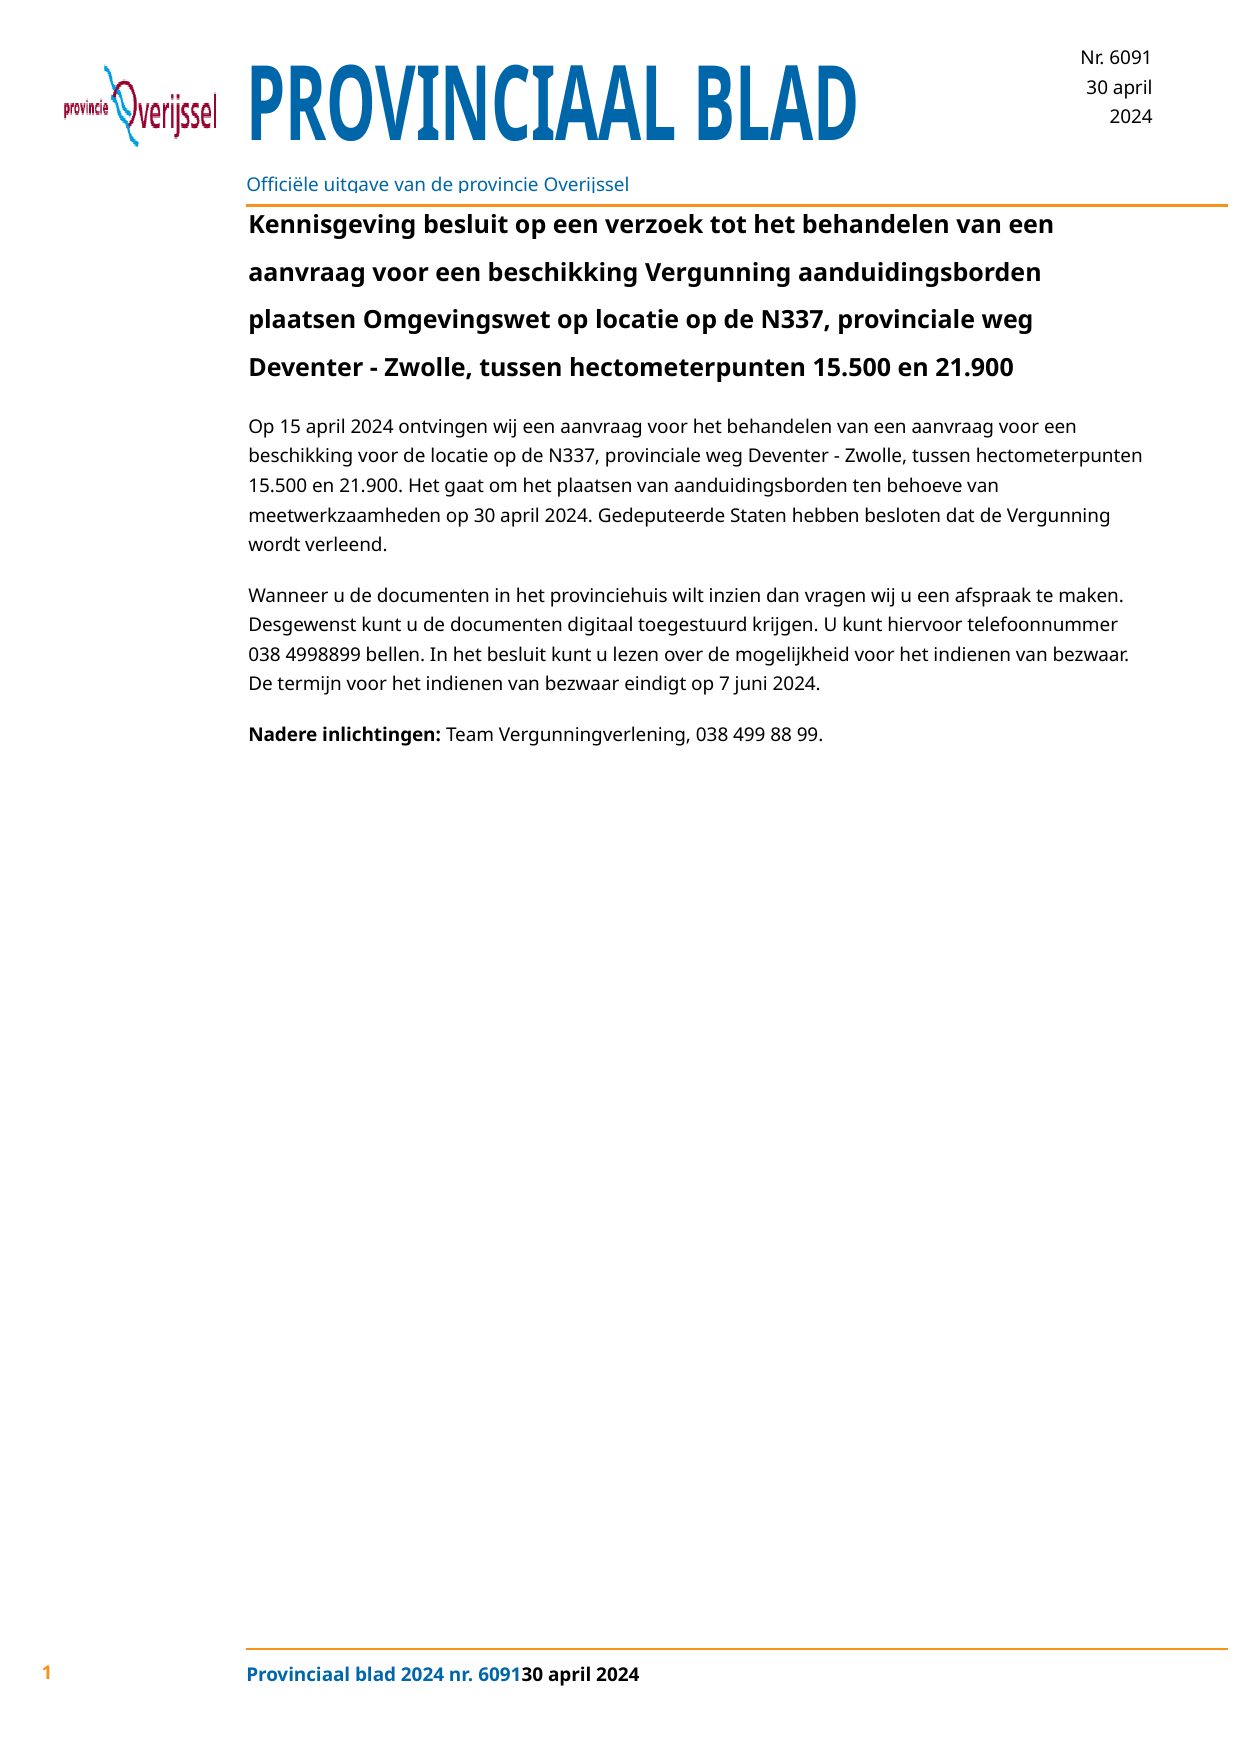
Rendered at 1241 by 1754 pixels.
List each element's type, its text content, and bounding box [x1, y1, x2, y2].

text Op 15 april 2024 ontvingen wij een aanvraag voor het behandelen van een aanvraag voor een beschikking voor de locatie op de N337, provinciale weg Deventer - Zwolle, tussen hectometerpunten 15.500 en 21.900. Het gaat om het plaatsen van aanduidingsborden ten behoeve van meetwerkzaamheden op 30 april 2024. Gedeputeerde Staten hebben besloten dat de Vergunning wordt verleend. [248, 413, 1152, 557]
text Wanneer u de documenten in het provinciehuis wilt inzien dan vragen wij u een afspraak te maken. Desgewenst kunt u de documenten digitaal toegestuurd krijgen. U kunt hiervoor telefoonnummer 038 4998899 bellen. In het besluit kunt u lezen over de mogelijkheid voor het indienen van bezwaar. De termijn voor het indienen van bezwaar eindigt op 7 juni 2024. [248, 582, 1152, 696]
picture [41, 47, 231, 172]
text Nadere inlichtingen: Team Vergunningverlening, 038 499 88 99. [248, 721, 1152, 747]
text Kennisgeving besluit op een verzoek tot het behandelen van een aanvraag voor een beschikking Vergunning aanduidingsborden plaatsen Omgevingswet op locatie op de N337, provinciale weg Deventer - Zwolle, tussen hectometerpunten 15.500 en 21.900 [248, 207, 1152, 384]
